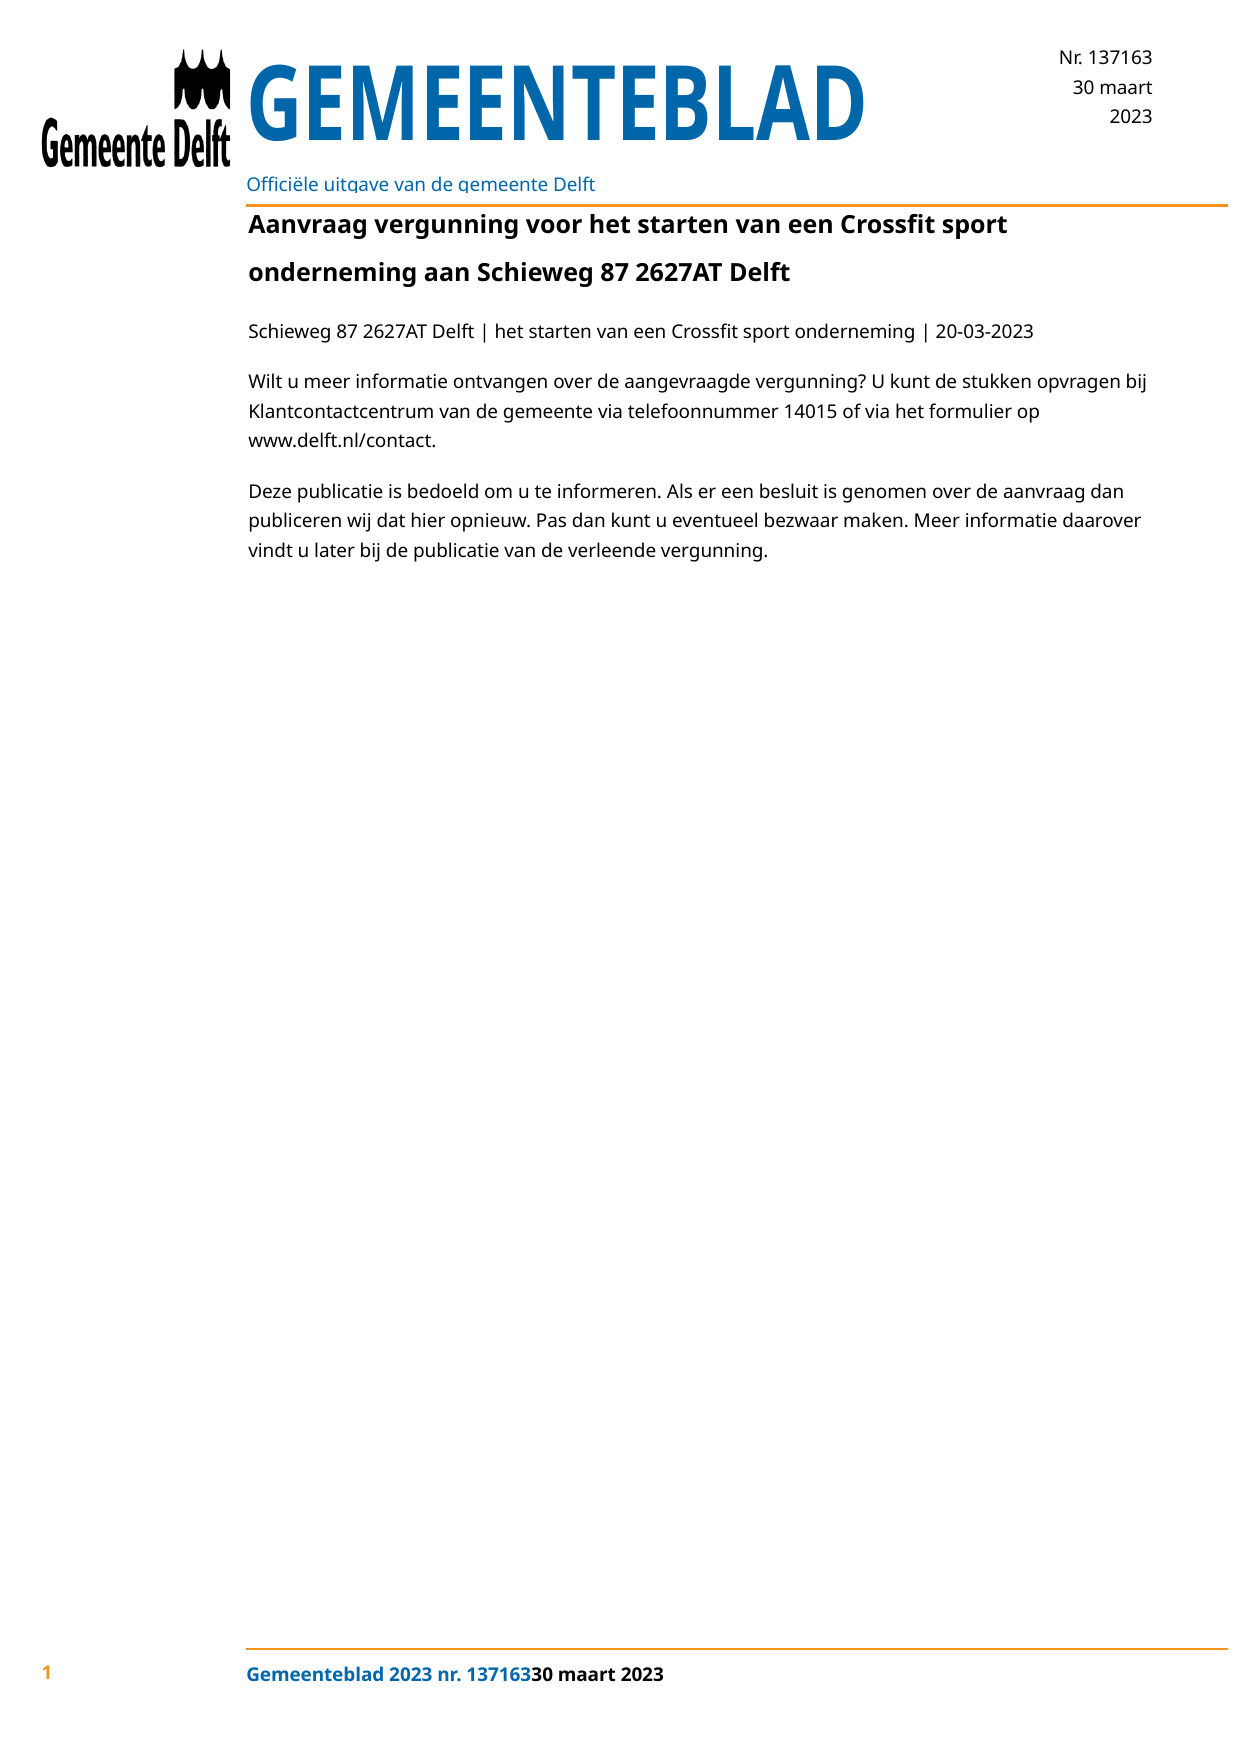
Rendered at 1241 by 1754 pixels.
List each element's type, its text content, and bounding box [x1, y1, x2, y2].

text Schieweg 87 2627AT Delft | het starten van een Crossfit sport onderneming | 20-03-2023 [248, 318, 1152, 344]
text Wilt u meer informatie ontvangen over de aangevraagde vergunning? U kunt de stukken opvragen bij Klantcontactcentrum van de gemeente via telefoonnummer 14015 of via het formulier op www.delft.nl/contact. [248, 368, 1152, 453]
text Deze publicatie is bedoeld om u te informeren. Als er een besluit is genomen over de aanvraag dan publiceren wij dat hier opnieuw. Pas dan kunt u eventueel bezwaar maken. Meer informatie daarover vindt u later bij de publicatie van de verleende vergunning. [248, 478, 1152, 563]
picture [41, 47, 231, 172]
text Aanvraag vergunning voor het starten van een Crossfit sport onderneming aan Schieweg 87 2627AT Delft [248, 207, 1152, 288]
